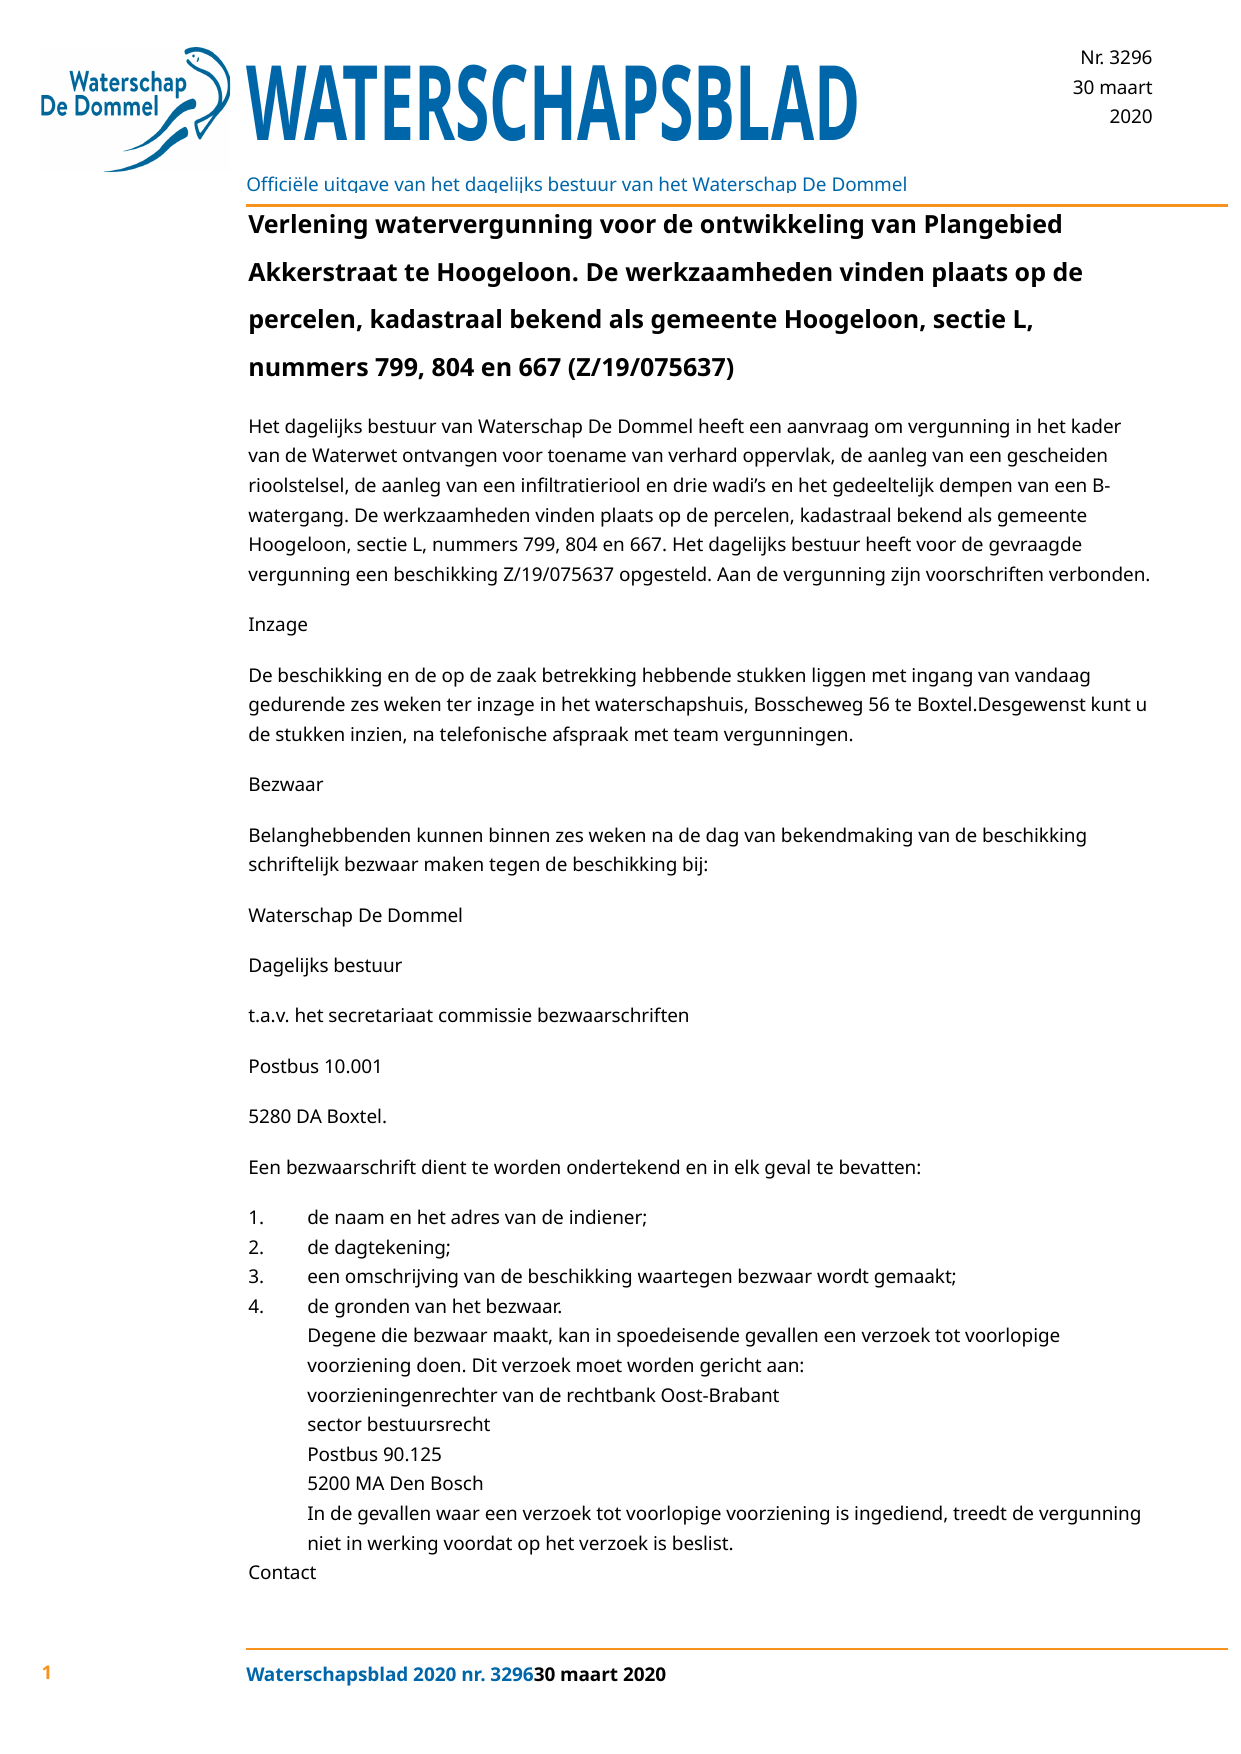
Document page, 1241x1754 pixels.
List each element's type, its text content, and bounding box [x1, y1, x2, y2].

list 5200 MA Den Bosch [248, 1471, 1152, 1496]
text Het dagelijks bestuur van Waterschap De Dommel heeft een aanvraag om vergunning in het kader van de Waterwet ontvangen voor toename van verhard oppervlak, de aanleg van een gescheiden rioolstelsel, de aanleg van een infiltratieriool en drie wadi’s en het gedeeltelijk dempen van een B-watergang. De werkzaamheden vinden plaats op de percelen, kadastraal bekend als gemeente Hoogeloon, sectie L, nummers 799, 804 en 667. Het dagelijks bestuur heeft voor de gevraagde vergunning een beschikking Z/19/075637 opgesteld. Aan de vergunning zijn voorschriften verbonden. [248, 413, 1152, 587]
list Degene die bezwaar maakt, kan in spoedeisende gevallen een verzoek tot voorlopige voorziening doen. Dit verzoek moet worden gericht aan: [248, 1323, 1152, 1378]
text Dagelijks bestuur [248, 952, 1152, 978]
picture [45, 99, 51, 111]
list de naam en het adres van de indiener; [248, 1204, 1152, 1230]
list de dagtekening; [248, 1234, 1152, 1260]
list In de gevallen waar een verzoek tot voorlopige voorziening is ingediend, treedt de vergunning niet in werking voordat op het verzoek is beslist. [248, 1500, 1152, 1556]
text Verlening watervergunning voor de ontwikkeling van Plangebied Akkerstraat te Hoogeloon. De werkzaamheden vinden plaats op de percelen, kadastraal bekend als gemeente Hoogeloon, sectie L, nummers 799, 804 en 667 (Z/19/075637) [248, 207, 1152, 384]
list Postbus 90.125 [248, 1441, 1152, 1467]
text De beschikking en de op de zaak betrekking hebbende stukken liggen met ingang van vandaag gedurende zes weken ter inzage in het waterschapshuis, Bosscheweg 56 te Boxtel.Desgewenst kunt u de stukken inzien, na telefonische afspraak met team vergunningen. [248, 662, 1152, 747]
list de gronden van het bezwaar. [248, 1293, 1152, 1319]
text t.a.v. het secretariaat commissie bezwaarschriften [248, 1003, 1152, 1028]
text Waterschap De Dommel [248, 902, 1152, 928]
picture [204, 47, 231, 76]
text Inzage [248, 611, 1152, 637]
text Een bezwaarschrift dient te worden ondertekend en in elk geval te bevatten: [248, 1154, 1152, 1180]
list een omschrijving van de beschikking waartegen bezwaar wordt gemaakt; [248, 1263, 1152, 1289]
list sector bestuursrecht [248, 1411, 1152, 1437]
text Belanghebbenden kunnen binnen zes weken na de dag van bekendmaking van de beschikking schriftelijk bezwaar maken tegen de beschikking bij: [248, 822, 1152, 877]
picture [41, 47, 231, 172]
text 5280 DA Boxtel. [248, 1103, 1152, 1129]
text Postbus 10.001 [248, 1053, 1152, 1079]
text Contact [248, 1559, 1152, 1585]
text Bezwaar [248, 771, 1152, 797]
picture [198, 118, 210, 131]
list voorzieningenrechter van de rechtbank Oost-Brabant [248, 1382, 1152, 1408]
